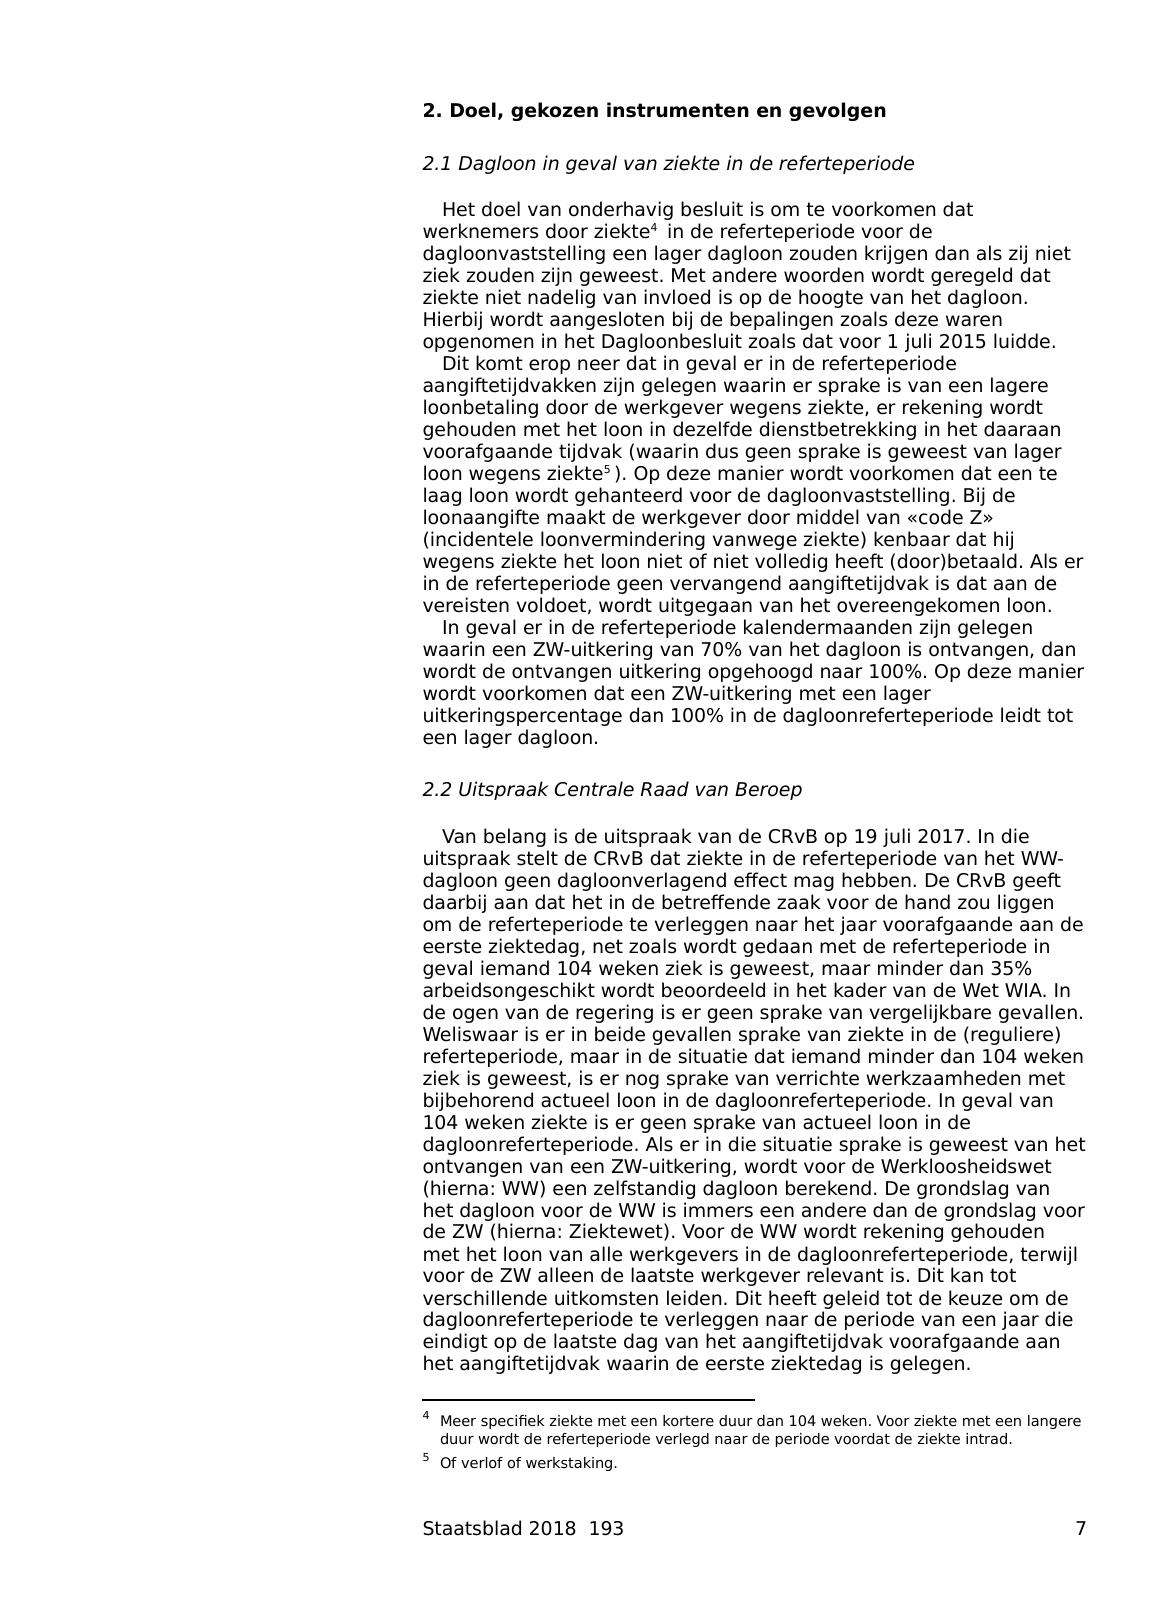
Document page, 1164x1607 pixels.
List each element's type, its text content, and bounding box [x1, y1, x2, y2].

text In geval er in de referteperiode kalendermaanden zijn gelegen waarin een ZW-uitkering van 70% van het dagloon is ontvangen, dan wordt de ontvangen uitkering opgehoogd naar 100%. Op deze manier wordt voorkomen dat een ZW-uitkering met een lager uitkeringspercentage dan 100% in de dagloonreferteperiode leidt tot een lager dagloon. [422, 617, 1087, 749]
text Van belang is de uitspraak van de CRvB op 19 juli 2017. In die uitspraak stelt de CRvB dat ziekte in de referteperiode van het WW-dagloon geen dagloonverlagend effect mag hebben. De CRvB geeft daarbij aan dat het in de betreffende zaak voor de hand zou liggen om de referteperiode te verleggen naar het jaar voorafgaande aan de eerste ziektedag, net zoals wordt gedaan met de referteperiode in geval iemand 104 weken ziek is geweest, maar minder dan 35% arbeidsongeschikt wordt beoordeeld in het kader van de Wet WIA. In de ogen van de regering is er geen sprake van vergelijkbare gevallen. Weliswaar is er in beide gevallen sprake van ziekte in de (reguliere) referteperiode, maar in de situatie dat iemand minder dan 104 weken ziek is geweest, is er nog sprake van verrichte werkzaamheden met bijbehorend actueel loon in de dagloonreferteperiode. In geval van 104 weken ziekte is er geen sprake van actueel loon in de dagloonreferteperiode. Als er in die situatie sprake is geweest van het ontvangen van een ZW-uitkering, wordt voor de Werkloosheidswet (hierna: WW) een zelfstandig dagloon berekend. De grondslag van het dagloon voor de WW is immers een andere dan de grondslag voor de ZW (hierna: Ziektewet). Voor de WW wordt rekening gehouden met het loon van alle werkgevers in de dagloonreferteperiode, terwijl voor de ZW alleen de laatste werkgever relevant is. Dit kan tot verschillende uitkomsten leiden. Dit heeft geleid tot de keuze om de dagloonreferteperiode te verleggen naar de periode van een jaar die eindigt op de laatste dag van het aangiftetijdvak voorafgaande aan het aangiftetijdvak waarin de eerste ziektedag is gelegen. [422, 826, 1087, 1375]
text Dit komt erop neer dat in geval er in de referteperiode aangiftetijdvakken zijn gelegen waarin er sprake is van een lagere loonbetaling door de werkgever wegens ziekte, er rekening wordt gehouden met het loon in dezelfde dienstbetrekking in het daaraan voorafgaande tijdvak (waarin dus geen sprake is geweest van lager loon wegens ziekte). Op deze manier wordt voorkomen dat een te laag loon wordt gehanteerd voor de dagloonvaststelling. Bij de loonaangifte maakt de werkgever door middel van «code Z» (incidentele loonvermindering vanwege ziekte) kenbaar dat hij wegens ziekte het loon niet of niet volledig heeft (door)betaald. Als er in de referteperiode geen vervangend aangiftetijdvak is dat aan de vereisten voldoet, wordt uitgegaan van het overeengekomen loon. [422, 353, 1087, 617]
subtitle 2.1 Dagloon in geval van ziekte in de referteperiode [422, 152, 1087, 174]
subtitle 2. Doel, gekozen instrumenten en gevolgen [422, 100, 1087, 122]
text Het doel van onderhavig besluit is om te voorkomen dat werknemers door ziekte in de referteperiode voor de dagloonvaststelling een lager dagloon zouden krijgen dan als zij niet ziek zouden zijn geweest. Met andere woorden wordt geregeld dat ziekte niet nadelig van invloed is op de hoogte van het dagloon. Hierbij wordt aangesloten bij de bepalingen zoals deze waren opgenomen in het Dagloonbesluit zoals dat voor 1 juli 2015 luidde. [422, 199, 1087, 353]
text Of verlof of werkstaking. [422, 1451, 1087, 1473]
subtitle 2.2 Uitspraak Centrale Raad van Beroep [422, 779, 1087, 801]
text Meer specifiek ziekte met een kortere duur dan 104 weken. Voor ziekte met een langere duur wordt de referteperiode verlegd naar de periode voordat de ziekte intrad. [422, 1409, 1087, 1448]
